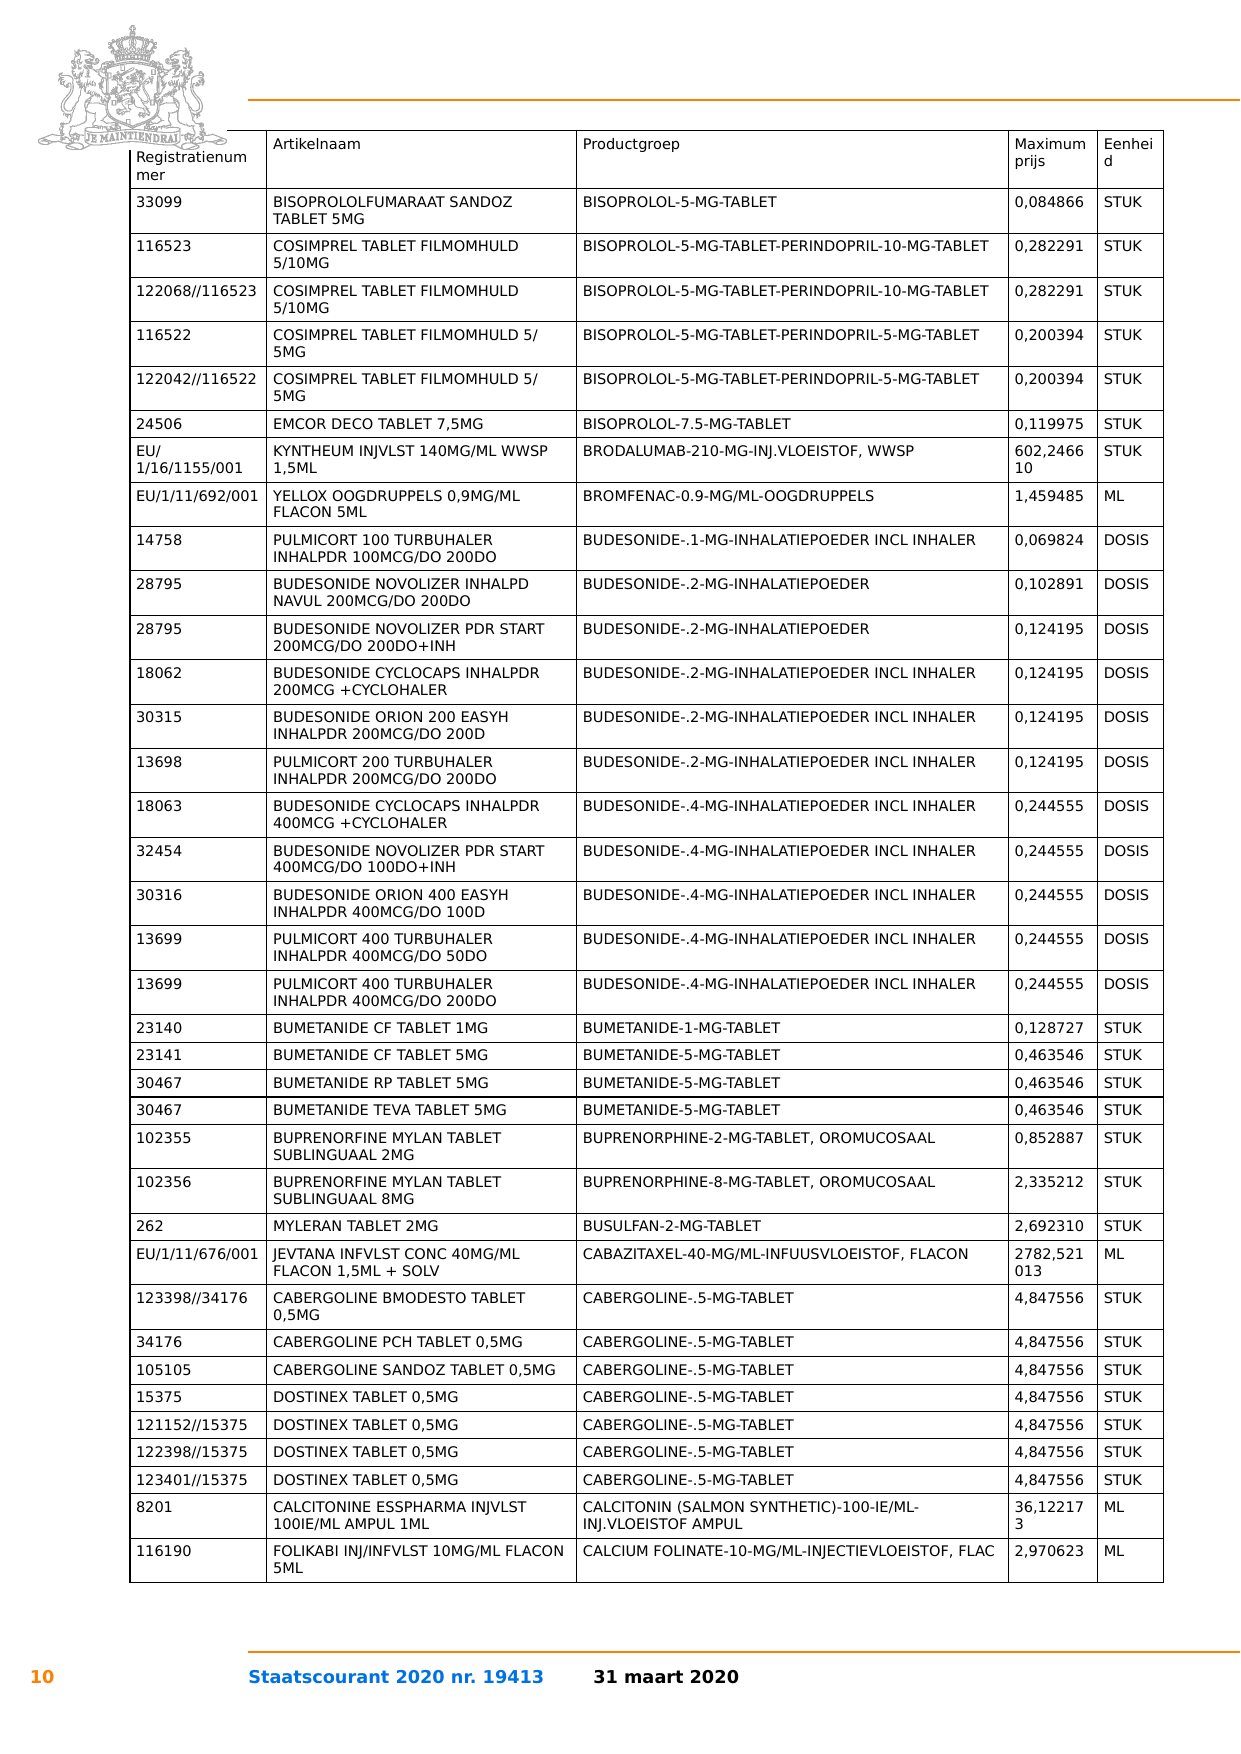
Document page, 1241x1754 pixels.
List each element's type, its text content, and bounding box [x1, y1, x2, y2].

table_cell 0,244555 [1009, 882, 1097, 925]
table_cell 2,970623 [1009, 1539, 1097, 1582]
table_cell ML [1098, 1539, 1163, 1582]
table_cell CABERGOLINE-.5-MG-TABLET [577, 1330, 1008, 1356]
table_cell BUDESONIDE CYCLOCAPS INHALPDR 400MCG +CYCLOHALER [267, 793, 576, 837]
table_cell BRODALUMAB-210-MG-INJ.VLOEISTOF, WWSP [577, 438, 1008, 482]
table_cell 123398//34176 [131, 1285, 266, 1329]
table_cell COSIMPREL TABLET FILMOMHULD 5/ 5MG [267, 367, 576, 410]
table_cell 0,200394 [1009, 322, 1097, 366]
table_cell STUK [1098, 1385, 1163, 1411]
table_cell EMCOR DECO TABLET 7,5MG [267, 411, 576, 437]
table_cell BUMETANIDE TEVA TABLET 5MG [267, 1098, 576, 1124]
table_cell BISOPROLOL-7.5-MG-TABLET [577, 411, 1008, 437]
table_cell 0,124195 [1009, 660, 1097, 703]
table_cell 30467 [131, 1098, 266, 1124]
table_cell COSIMPREL TABLET FILMOMHULD 5/10MG [267, 278, 576, 321]
table_cell BUDESONIDE-.4-MG-INHALATIEPOEDER INCL INHALER [577, 838, 1008, 881]
table_cell 4,847556 [1009, 1357, 1097, 1383]
table_cell 122398//15375 [131, 1439, 266, 1466]
table_cell STUK [1098, 234, 1163, 277]
table_header Productgroep [577, 131, 1008, 188]
table_cell BUMETANIDE-5-MG-TABLET [577, 1070, 1008, 1096]
table_cell BUPRENORPHINE-8-MG-TABLET, OROMUCOSAAL [577, 1169, 1008, 1212]
table_cell STUK [1098, 1043, 1163, 1069]
table_cell COSIMPREL TABLET FILMOMHULD 5/ 5MG [267, 322, 576, 366]
table_cell 102356 [131, 1169, 266, 1212]
table_cell 14758 [131, 527, 266, 570]
table_cell 23141 [131, 1043, 266, 1069]
table_cell 30316 [131, 882, 266, 925]
table_cell DOSIS [1098, 705, 1163, 748]
table_cell STUK [1098, 322, 1163, 366]
table_cell 0,069824 [1009, 527, 1097, 570]
table_cell 602,246610 [1009, 438, 1097, 482]
table_cell 0,282291 [1009, 234, 1097, 277]
table_cell STUK [1098, 1285, 1163, 1329]
table_cell BISOPROLOL-5-MG-TABLET [577, 189, 1008, 232]
table_cell 0,124195 [1009, 616, 1097, 659]
table_cell BUDESONIDE NOVOLIZER PDR START 400MCG/DO 100DO+INH [267, 838, 576, 881]
table_cell BUDESONIDE-.2-MG-INHALATIEPOEDER INCL INHALER [577, 705, 1008, 748]
table_cell 262 [131, 1214, 266, 1240]
table_cell 4,847556 [1009, 1439, 1097, 1466]
table_cell CABERGOLINE-.5-MG-TABLET [577, 1385, 1008, 1411]
table_cell 116190 [131, 1539, 266, 1582]
table_cell 0,124195 [1009, 705, 1097, 748]
table_cell JEVTANA INFVLST CONC 40MG/ML FLACON 1,5ML + SOLV [267, 1241, 576, 1284]
table_cell PULMICORT 400 TURBUHALER INHALPDR 400MCG/DO 50DO [267, 926, 576, 970]
table_cell DOSIS [1098, 838, 1163, 881]
table_header Eenheid [1098, 131, 1163, 188]
table_cell BUSULFAN-2-MG-TABLET [577, 1214, 1008, 1240]
table_cell 0,102891 [1009, 571, 1097, 615]
table_cell BUMETANIDE-1-MG-TABLET [577, 1015, 1008, 1042]
table_cell 4,847556 [1009, 1385, 1097, 1411]
table_cell 13699 [131, 926, 266, 970]
table_cell 0,128727 [1009, 1015, 1097, 1042]
table_cell BISOPROLOL-5-MG-TABLET-PERINDOPRIL-10-MG-TABLET [577, 278, 1008, 321]
table_cell BUMETANIDE CF TABLET 5MG [267, 1043, 576, 1069]
table_cell BUPRENORFINE MYLAN TABLET SUBLINGUAAL 8MG [267, 1169, 576, 1212]
table_cell 18063 [131, 793, 266, 837]
table_cell 13699 [131, 971, 266, 1014]
table_cell DOSTINEX TABLET 0,5MG [267, 1385, 576, 1411]
table_cell DOSIS [1098, 971, 1163, 1014]
table_cell STUK [1098, 1357, 1163, 1383]
picture [38, 25, 227, 150]
table_cell 30315 [131, 705, 266, 748]
table_cell DOSIS [1098, 527, 1163, 570]
table_cell CALCIUM FOLINATE-10-MG/ML-INJECTIEVLOEISTOF, FLAC [577, 1539, 1008, 1582]
table_cell 32454 [131, 838, 266, 881]
table_cell 122042//116522 [131, 367, 266, 410]
table_cell 4,847556 [1009, 1330, 1097, 1356]
table_cell 0,463546 [1009, 1098, 1097, 1124]
table_cell 0,124195 [1009, 749, 1097, 792]
table_cell BUPRENORFINE MYLAN TABLET SUBLINGUAAL 2MG [267, 1125, 576, 1168]
table_cell BISOPROLOL-5-MG-TABLET-PERINDOPRIL-5-MG-TABLET [577, 322, 1008, 366]
table_cell STUK [1098, 189, 1163, 232]
table_cell 0,463546 [1009, 1043, 1097, 1069]
table_cell STUK [1098, 1125, 1163, 1168]
table_cell DOSTINEX TABLET 0,5MG [267, 1467, 576, 1493]
table_cell BROMFENAC-0.9-MG/ML-OOGDRUPPELS [577, 483, 1008, 526]
table_cell BUDESONIDE NOVOLIZER PDR START 200MCG/DO 200DO+INH [267, 616, 576, 659]
table_cell STUK [1098, 411, 1163, 437]
table_cell 2782,521013 [1009, 1241, 1097, 1284]
table_cell KYNTHEUM INJVLST 140MG/ML WWSP 1,5ML [267, 438, 576, 482]
table_cell 2,335212 [1009, 1169, 1097, 1212]
table_cell 0,084866 [1009, 189, 1097, 232]
table_cell BUDESONIDE-.4-MG-INHALATIEPOEDER INCL INHALER [577, 882, 1008, 925]
table_cell 0,463546 [1009, 1070, 1097, 1096]
table_cell STUK [1098, 1015, 1163, 1042]
table_cell BUDESONIDE-.2-MG-INHALATIEPOEDER INCL INHALER [577, 660, 1008, 703]
table_cell STUK [1098, 1467, 1163, 1493]
table_cell 0,244555 [1009, 926, 1097, 970]
table_cell 116523 [131, 234, 266, 277]
table_cell CABERGOLINE-.5-MG-TABLET [577, 1467, 1008, 1493]
table_cell 33099 [131, 189, 266, 232]
table_cell CABERGOLINE SANDOZ TABLET 0,5MG [267, 1357, 576, 1383]
table_cell DOSIS [1098, 571, 1163, 615]
table_cell CABAZITAXEL-40-MG/ML-INFUUSVLOEISTOF, FLACON [577, 1241, 1008, 1284]
table_cell CABERGOLINE-.5-MG-TABLET [577, 1357, 1008, 1383]
table_cell 0,852887 [1009, 1125, 1097, 1168]
table_cell PULMICORT 200 TURBUHALER INHALPDR 200MCG/DO 200DO [267, 749, 576, 792]
table_cell BUDESONIDE-.2-MG-INHALATIEPOEDER INCL INHALER [577, 749, 1008, 792]
table_cell EU/1/16/1155/001 [131, 438, 266, 482]
table_cell BISOPROLOL-5-MG-TABLET-PERINDOPRIL-5-MG-TABLET [577, 367, 1008, 410]
table_cell BUDESONIDE-.4-MG-INHALATIEPOEDER INCL INHALER [577, 971, 1008, 1014]
table_cell CABERGOLINE-.5-MG-TABLET [577, 1285, 1008, 1329]
table_cell BUMETANIDE-5-MG-TABLET [577, 1098, 1008, 1124]
table_cell BISOPROLOL-5-MG-TABLET-PERINDOPRIL-10-MG-TABLET [577, 234, 1008, 277]
table_cell 4,847556 [1009, 1285, 1097, 1329]
table_cell STUK [1098, 1214, 1163, 1240]
table_cell STUK [1098, 278, 1163, 321]
table_cell STUK [1098, 367, 1163, 410]
table_header Artikelnaam [267, 131, 576, 188]
table_cell PULMICORT 400 TURBUHALER INHALPDR 400MCG/DO 200DO [267, 971, 576, 1014]
table_cell DOSTINEX TABLET 0,5MG [267, 1439, 576, 1466]
table_cell DOSIS [1098, 882, 1163, 925]
table_cell 28795 [131, 616, 266, 659]
table_cell DOSIS [1098, 793, 1163, 837]
table_cell DOSIS [1098, 926, 1163, 970]
table_cell BUDESONIDE ORION 200 EASYH INHALPDR 200MCG/DO 200D [267, 705, 576, 748]
table_cell 34176 [131, 1330, 266, 1356]
table_cell STUK [1098, 1070, 1163, 1096]
table_cell 24506 [131, 411, 266, 437]
table_cell MYLERAN TABLET 2MG [267, 1214, 576, 1240]
table_cell BUMETANIDE RP TABLET 5MG [267, 1070, 576, 1096]
table_cell DOSIS [1098, 749, 1163, 792]
table_cell BUDESONIDE-.2-MG-INHALATIEPOEDER [577, 616, 1008, 659]
table_cell 122068//116523 [131, 278, 266, 321]
table_cell 105105 [131, 1357, 266, 1383]
table_cell 0,200394 [1009, 367, 1097, 410]
table_cell CALCITONIN (SALMON SYNTHETIC)-100-IE/ML-INJ.VLOEISTOF AMPUL [577, 1494, 1008, 1537]
table_cell STUK [1098, 438, 1163, 482]
table_cell 15375 [131, 1385, 266, 1411]
table_cell ML [1098, 1494, 1163, 1537]
table_cell 121152//15375 [131, 1412, 266, 1438]
table_cell EU/1/11/692/001 [131, 483, 266, 526]
table_cell YELLOX OOGDRUPPELS 0,9MG/ML FLACON 5ML [267, 483, 576, 526]
table_cell 8201 [131, 1494, 266, 1537]
table_cell CALCITONINE ESSPHARMA INJVLST 100IE/ML AMPUL 1ML [267, 1494, 576, 1537]
table_cell CABERGOLINE-.5-MG-TABLET [577, 1412, 1008, 1438]
table_cell BUMETANIDE CF TABLET 1MG [267, 1015, 576, 1042]
table_cell BUDESONIDE CYCLOCAPS INHALPDR 200MCG +CYCLOHALER [267, 660, 576, 703]
table_cell 0,244555 [1009, 793, 1097, 837]
table_cell BISOPROLOLFUMARAAT SANDOZ TABLET 5MG [267, 189, 576, 232]
table_cell 116522 [131, 322, 266, 366]
table_cell STUK [1098, 1169, 1163, 1212]
table_cell 30467 [131, 1070, 266, 1096]
table_cell 102355 [131, 1125, 266, 1168]
table_cell 23140 [131, 1015, 266, 1042]
table_header Maximumprijs [1009, 131, 1097, 188]
table_cell PULMICORT 100 TURBUHALER INHALPDR 100MCG/DO 200DO [267, 527, 576, 570]
table_cell CABERGOLINE PCH TABLET 0,5MG [267, 1330, 576, 1356]
table_cell DOSIS [1098, 616, 1163, 659]
table_cell DOSIS [1098, 660, 1163, 703]
table_cell BUDESONIDE-.4-MG-INHALATIEPOEDER INCL INHALER [577, 926, 1008, 970]
table_cell BUDESONIDE-.1-MG-INHALATIEPOEDER INCL INHALER [577, 527, 1008, 570]
table_cell 2,692310 [1009, 1214, 1097, 1240]
table_cell 28795 [131, 571, 266, 615]
table_cell BUDESONIDE-.4-MG-INHALATIEPOEDER INCL INHALER [577, 793, 1008, 837]
table_cell STUK [1098, 1412, 1163, 1438]
table_cell 0,244555 [1009, 971, 1097, 1014]
table_cell 1,459485 [1009, 483, 1097, 526]
table_header Registratienummer [131, 131, 266, 188]
table_cell STUK [1098, 1098, 1163, 1124]
table_cell BUDESONIDE-.2-MG-INHALATIEPOEDER [577, 571, 1008, 615]
table_cell EU/1/11/676/001 [131, 1241, 266, 1284]
table_cell BUMETANIDE-5-MG-TABLET [577, 1043, 1008, 1069]
table_cell COSIMPREL TABLET FILMOMHULD 5/10MG [267, 234, 576, 277]
table_cell 4,847556 [1009, 1467, 1097, 1493]
table_cell 13698 [131, 749, 266, 792]
table_cell CABERGOLINE BMODESTO TABLET 0,5MG [267, 1285, 576, 1329]
table_cell 18062 [131, 660, 266, 703]
table_cell CABERGOLINE-.5-MG-TABLET [577, 1439, 1008, 1466]
table_cell 0,244555 [1009, 838, 1097, 881]
table_cell DOSTINEX TABLET 0,5MG [267, 1412, 576, 1438]
table_cell ML [1098, 1241, 1163, 1284]
table_cell 0,282291 [1009, 278, 1097, 321]
table_cell ML [1098, 483, 1163, 526]
table_cell 36,122173 [1009, 1494, 1097, 1537]
table_cell STUK [1098, 1439, 1163, 1466]
table_cell FOLIKABI INJ/INFVLST 10MG/ML FLACON 5ML [267, 1539, 576, 1582]
table_cell BUDESONIDE ORION 400 EASYH INHALPDR 400MCG/DO 100D [267, 882, 576, 925]
table_cell BUPRENORPHINE-2-MG-TABLET, OROMUCOSAAL [577, 1125, 1008, 1168]
table_cell 4,847556 [1009, 1412, 1097, 1438]
table_cell BUDESONIDE NOVOLIZER INHALPD NAVUL 200MCG/DO 200DO [267, 571, 576, 615]
table_cell 0,119975 [1009, 411, 1097, 437]
table_cell STUK [1098, 1330, 1163, 1356]
table_cell 123401//15375 [131, 1467, 266, 1493]
